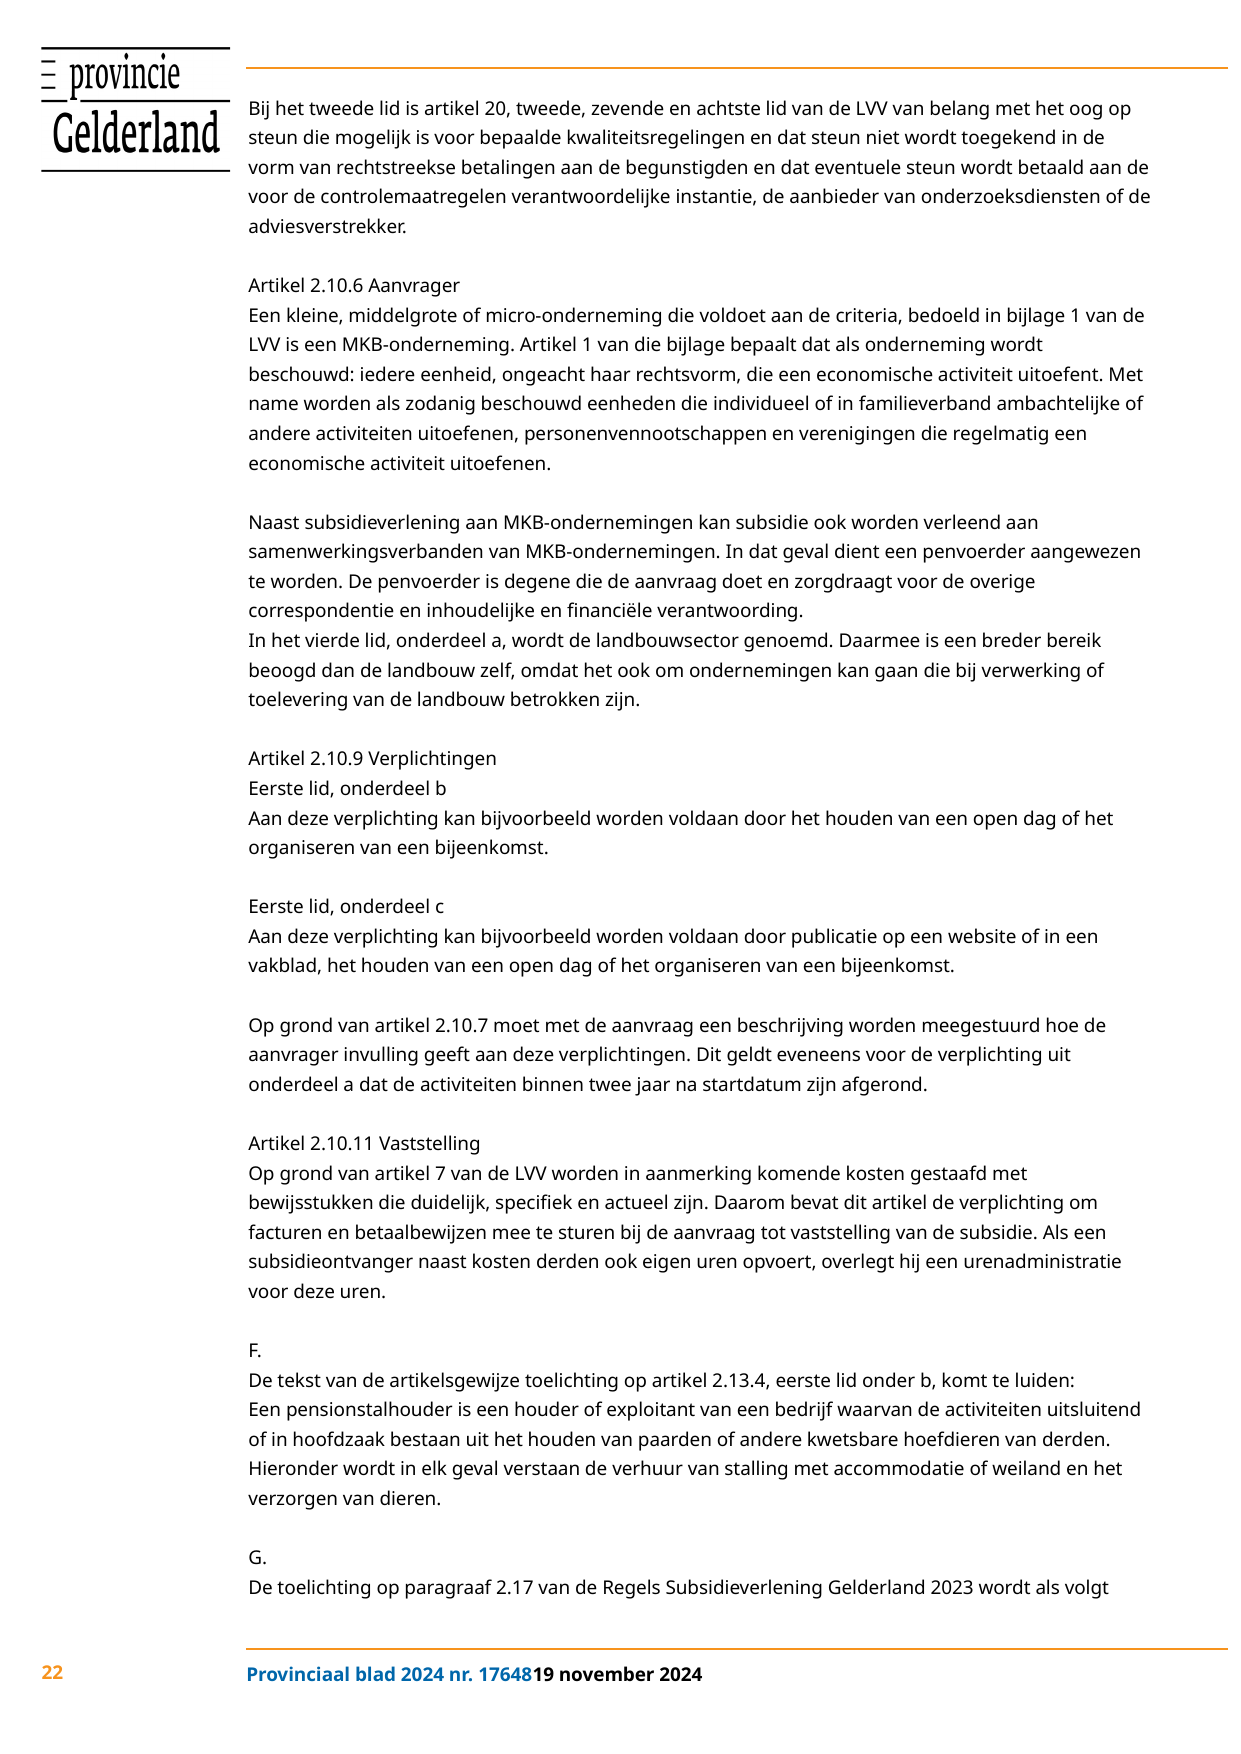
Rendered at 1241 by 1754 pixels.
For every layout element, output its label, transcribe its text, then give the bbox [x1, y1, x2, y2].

text Eerste lid, onderdeel c [248, 893, 1152, 919]
text Op grond van artikel 2.10.7 moet met de aanvraag een beschrijving worden meegestuurd hoe de aanvrager invulling geeft aan deze verplichtingen. Dit geldt eveneens voor de verplichting uit onderdeel a dat de activiteiten binnen twee jaar na startdatum zijn afgerond. [248, 1012, 1152, 1097]
text De toelichting op paragraaf 2.17 van de Regels Subsidieverlening Gelderland 2023 wordt als volgt [248, 1574, 1152, 1600]
picture [41, 47, 231, 172]
text F. [248, 1337, 1152, 1363]
text G. [248, 1544, 1152, 1570]
text Bij het tweede lid is artikel 20, tweede, zevende en achtste lid van de LVV van belang met het oog op steun die mogelijk is voor bepaalde kwaliteitsregelingen en dat steun niet wordt toegekend in de vorm van rechtstreekse betalingen aan de begunstigden en dat eventuele steun wordt betaald aan de voor de controlemaatregelen verantwoordelijke instantie, de aanbieder van onderzoeksdiensten of de adviesverstrekker. [248, 95, 1152, 239]
text Aan deze verplichting kan bijvoorbeeld worden voldaan door publicatie op een website of in een vakblad, het houden van een open dag of het organiseren van een bijeenkomst. [248, 923, 1152, 978]
text Een pensionstalhouder is een houder of exploitant van een bedrijf waarvan de activiteiten uitsluitend of in hoofdzaak bestaan uit het houden van paarden of andere kwetsbare hoefdieren van derden. Hieronder wordt in elk geval verstaan de verhuur van stalling met accommodatie of weiland en het verzorgen van dieren. [248, 1396, 1152, 1511]
text In het vierde lid, onderdeel a, wordt de landbouwsector genoemd. Daarmee is een breder bereik beoogd dan de landbouw zelf, omdat het ook om ondernemingen kan gaan die bij verwerking of toelevering van de landbouw betrokken zijn. [248, 627, 1152, 712]
text Aan deze verplichting kan bijvoorbeeld worden voldaan door het houden van een open dag of het organiseren van een bijeenkomst. [248, 805, 1152, 860]
text Artikel 2.10.11 Vaststelling [248, 1130, 1152, 1156]
text Eerste lid, onderdeel b [248, 775, 1152, 801]
text De tekst van de artikelsgewijze toelichting op artikel 2.13.4, eerste lid onder b, komt te luiden: [248, 1367, 1152, 1393]
text Op grond van artikel 7 van de LVV worden in aanmerking komende kosten gestaafd met bewijsstukken die duidelijk, specifiek en actueel zijn. Daarom bevat dit artikel de verplichting om facturen en betaalbewijzen mee te sturen bij de aanvraag tot vaststelling van de subsidie. Als een subsidieontvanger naast kosten derden ook eigen uren opvoert, overlegt hij een urenadministratie voor deze uren. [248, 1160, 1152, 1304]
text Naast subsidieverlening aan MKB-ondernemingen kan subsidie ook worden verleend aan samenwerkingsverbanden van MKB-ondernemingen. In dat geval dient een penvoerder aangewezen te worden. De penvoerder is degene die de aanvraag doet en zorgdraagt voor de overige correspondentie en inhoudelijke en financiële verantwoording. [248, 509, 1152, 623]
text Artikel 2.10.9 Verplichtingen [248, 746, 1152, 771]
text Artikel 2.10.6 Aanvrager [248, 272, 1152, 298]
text Een kleine, middelgrote of micro-onderneming die voldoet aan de criteria, bedoeld in bijlage 1 van de LVV is een MKB-onderneming. Artikel 1 van die bijlage bepaalt dat als onderneming wordt beschouwd: iedere eenheid, ongeacht haar rechtsvorm, die een economische activiteit uitoefent. Met name worden als zodanig beschouwd eenheden die individueel of in familieverband ambachtelijke of andere activiteiten uitoefenen, personenvennootschappen en verenigingen die regelmatig een economische activiteit uitoefenen. [248, 302, 1152, 476]
